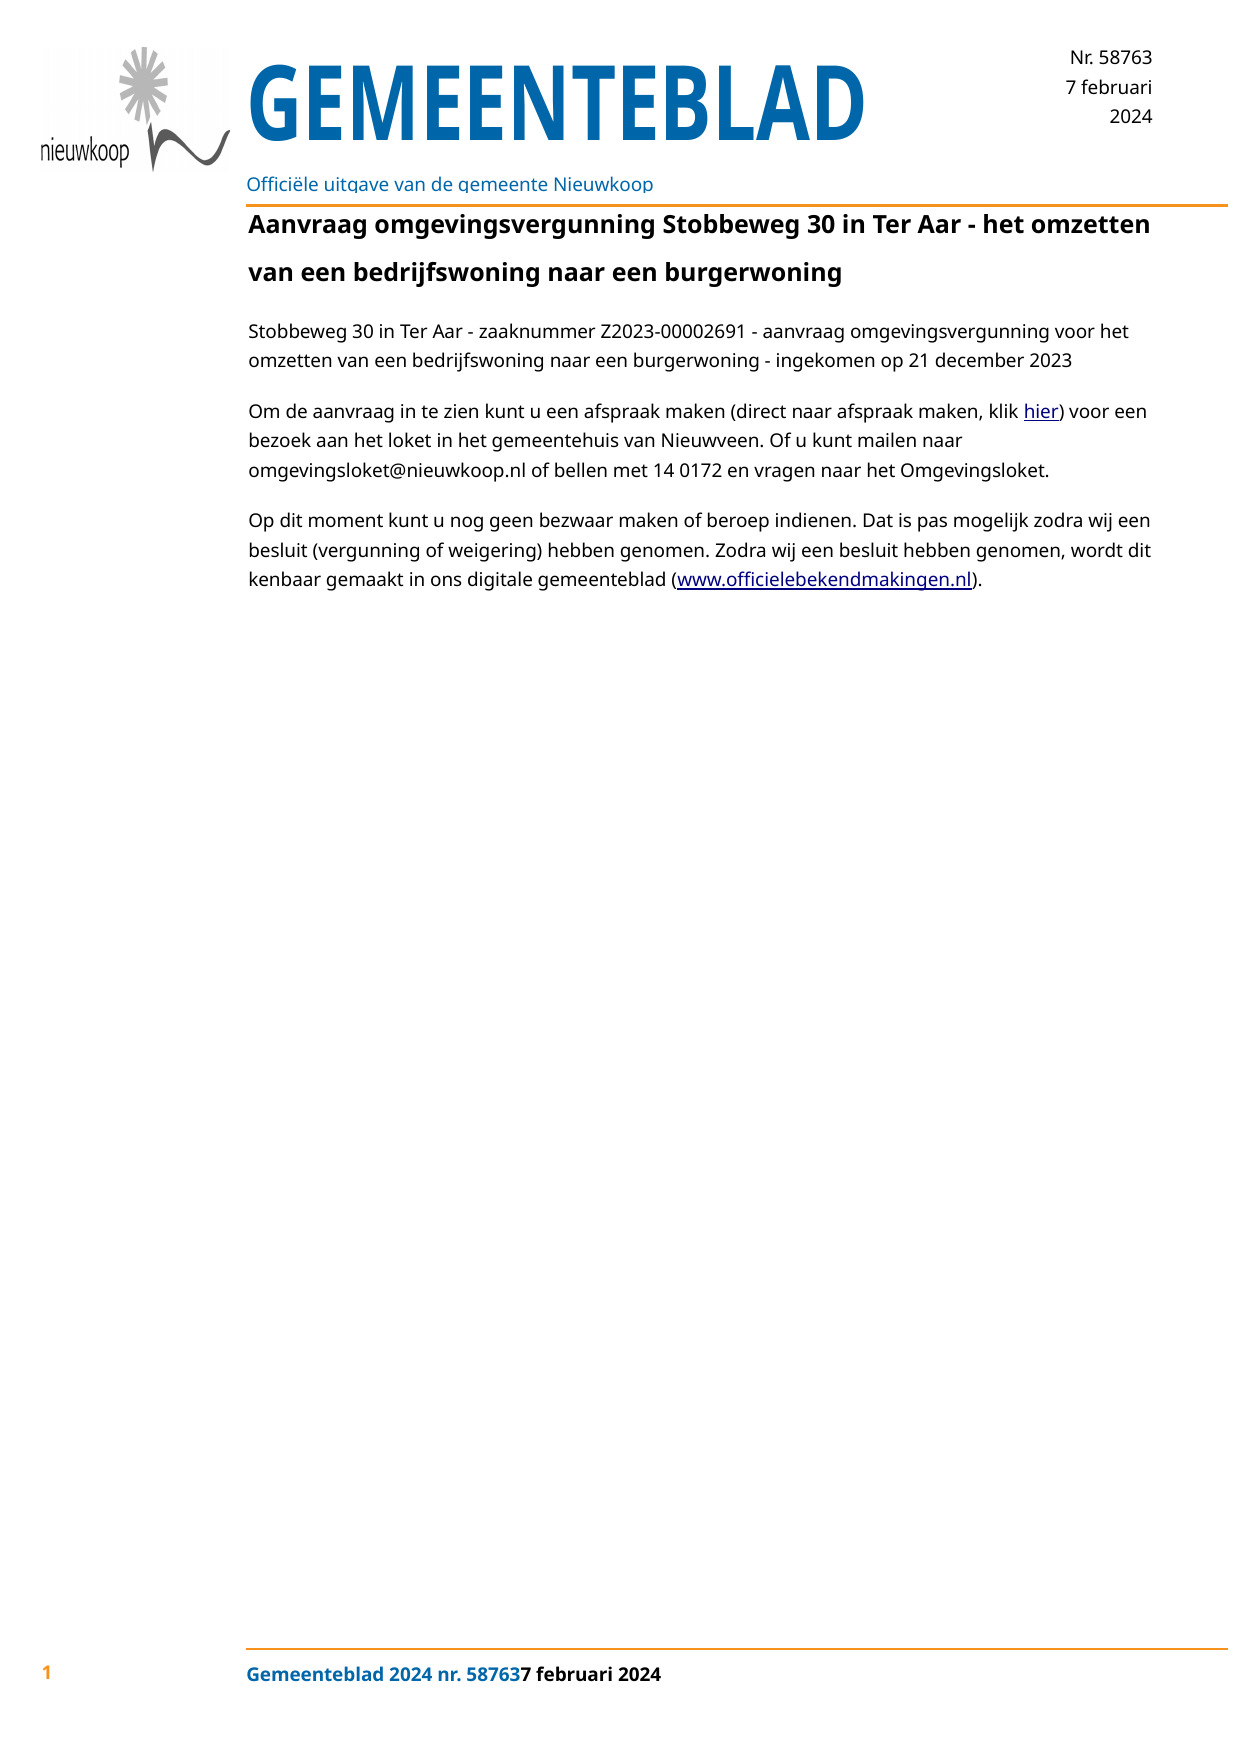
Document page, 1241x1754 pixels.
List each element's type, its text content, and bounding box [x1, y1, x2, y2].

picture [41, 47, 231, 172]
text Op dit moment kunt u nog geen bezwaar maken of beroep indienen. Dat is pas mogelijk zodra wij een besluit (vergunning of weigering) hebben genomen. Zodra wij een besluit hebben genomen, wordt dit kenbaar gemaakt in ons digitale gemeenteblad (www.officielebekendmakingen.nl). [248, 507, 1152, 592]
text Stobbeweg 30 in Ter Aar - zaaknummer Z2023-00002691 - aanvraag omgevingsvergunning voor het omzetten van een bedrijfswoning naar een burgerwoning - ingekomen op 21 december 2023 [248, 318, 1152, 373]
text Om de aanvraag in te zien kunt u een afspraak maken (direct naar afspraak maken, klik hier) voor een bezoek aan het loket in het gemeentehuis van Nieuwveen. Of u kunt mailen naar omgevingsloket@nieuwkoop.nl of bellen met 14 0172 en vragen naar het Omgevingsloket. [248, 398, 1152, 483]
text Aanvraag omgevingsvergunning Stobbeweg 30 in Ter Aar - het omzetten van een bedrijfswoning naar een burgerwoning [248, 207, 1152, 288]
